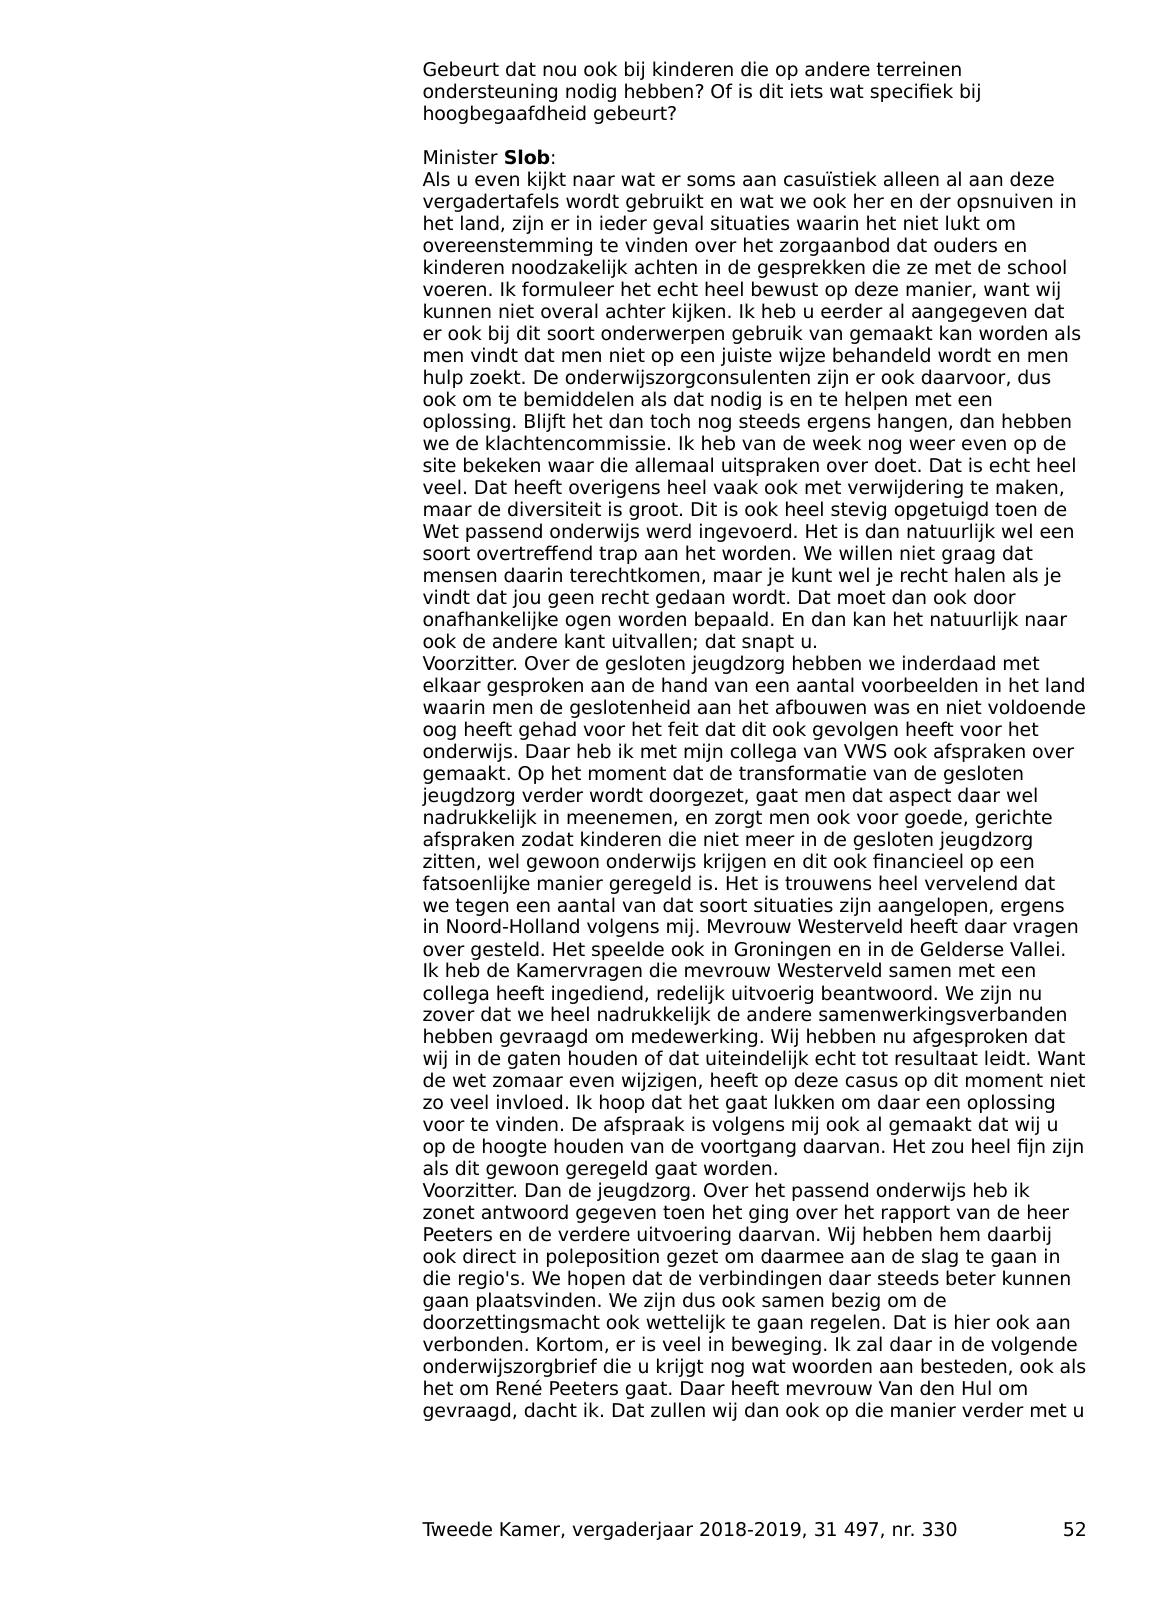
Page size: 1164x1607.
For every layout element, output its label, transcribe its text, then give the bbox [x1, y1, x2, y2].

text Gebeurt dat nou ook bij kinderen die op andere terreinen ondersteuning nodig hebben? Of is dit iets wat specifiek bij hoogbegaafdheid gebeurt? [422, 59, 1087, 125]
text Als u even kijkt naar wat er soms aan casuïstiek alleen al aan deze vergadertafels wordt gebruikt en wat we ook her en der opsnuiven in het land, zijn er in ieder geval situaties waarin het niet lukt om overeenstemming te vinden over het zorgaanbod dat ouders en kinderen noodzakelijk achten in de gesprekken die ze met de school voeren. Ik formuleer het echt heel bewust op deze manier, want wij kunnen niet overal achter kijken. Ik heb u eerder al aangegeven dat er ook bij dit soort onderwerpen gebruik van gemaakt kan worden als men vindt dat men niet op een juiste wijze behandeld wordt en men hulp zoekt. De onderwijszorgconsulenten zijn er ook daarvoor, dus ook om te bemiddelen als dat nodig is en te helpen met een oplossing. Blijft het dan toch nog steeds ergens hangen, dan hebben we de klachtencommissie. Ik heb van de week nog weer even op de site bekeken waar die allemaal uitspraken over doet. Dat is echt heel veel. Dat heeft overigens heel vaak ook met verwijdering te maken, maar de diversiteit is groot. Dit is ook heel stevig opgetuigd toen de Wet passend onderwijs werd ingevoerd. Het is dan natuurlijk wel een soort overtreffend trap aan het worden. We willen niet graag dat mensen daarin terechtkomen, maar je kunt wel je recht halen als je vindt dat jou geen recht gedaan wordt. Dat moet dan ook door onafhankelijke ogen worden bepaald. En dan kan het natuurlijk naar ook de andere kant uitvallen; dat snapt u. [422, 169, 1087, 653]
text Voorzitter. Over de gesloten jeugdzorg hebben we inderdaad met elkaar gesproken aan de hand van een aantal voorbeelden in het land waarin men de geslotenheid aan het afbouwen was en niet voldoende oog heeft gehad voor het feit dat dit ook gevolgen heeft voor het onderwijs. Daar heb ik met mijn collega van VWS ook afspraken over gemaakt. Op het moment dat de transformatie van de gesloten jeugdzorg verder wordt doorgezet, gaat men dat aspect daar wel nadrukkelijk in meenemen, en zorgt men ook voor goede, gerichte afspraken zodat kinderen die niet meer in de gesloten jeugdzorg zitten, wel gewoon onderwijs krijgen en dit ook financieel op een fatsoenlijke manier geregeld is. Het is trouwens heel vervelend dat we tegen een aantal van dat soort situaties zijn aangelopen, ergens in Noord-Holland volgens mij. Mevrouw Westerveld heeft daar vragen over gesteld. Het speelde ook in Groningen en in de Gelderse Vallei. Ik heb de Kamervragen die mevrouw Westerveld samen met een collega heeft ingediend, redelijk uitvoerig beantwoord. We zijn nu zover dat we heel nadrukkelijk de andere samenwerkingsverbanden hebben gevraagd om medewerking. Wij hebben nu afgesproken dat wij in de gaten houden of dat uiteindelijk echt tot resultaat leidt. Want de wet zomaar even wijzigen, heeft op deze casus op dit moment niet zo veel invloed. Ik hoop dat het gaat lukken om daar een oplossing voor te vinden. De afspraak is volgens mij ook al gemaakt dat wij u op de hoogte houden van de voortgang daarvan. Het zou heel fijn zijn als dit gewoon geregeld gaat worden. [422, 653, 1087, 1180]
text Voorzitter. Dan de jeugdzorg. Over het passend onderwijs heb ik zonet antwoord gegeven toen het ging over het rapport van de heer Peeters en de verdere uitvoering daarvan. Wij hebben hem daarbij ook direct in poleposition gezet om daarmee aan de slag te gaan in die regio's. We hopen dat de verbindingen daar steeds beter kunnen gaan plaatsvinden. We zijn dus ook samen bezig om de doorzettingsmacht ook wettelijk te gaan regelen. Dat is hier ook aan verbonden. Kortom, er is veel in beweging. Ik zal daar in de volgende onderwijszorgbrief die u krijgt nog wat woorden aan besteden, ook als het om René Peeters gaat. Daar heeft mevrouw Van den Hul om gevraagd, dacht ik. Dat zullen wij dan ook op die manier verder met u [422, 1180, 1087, 1422]
text Minister Slob: [422, 147, 1087, 169]
